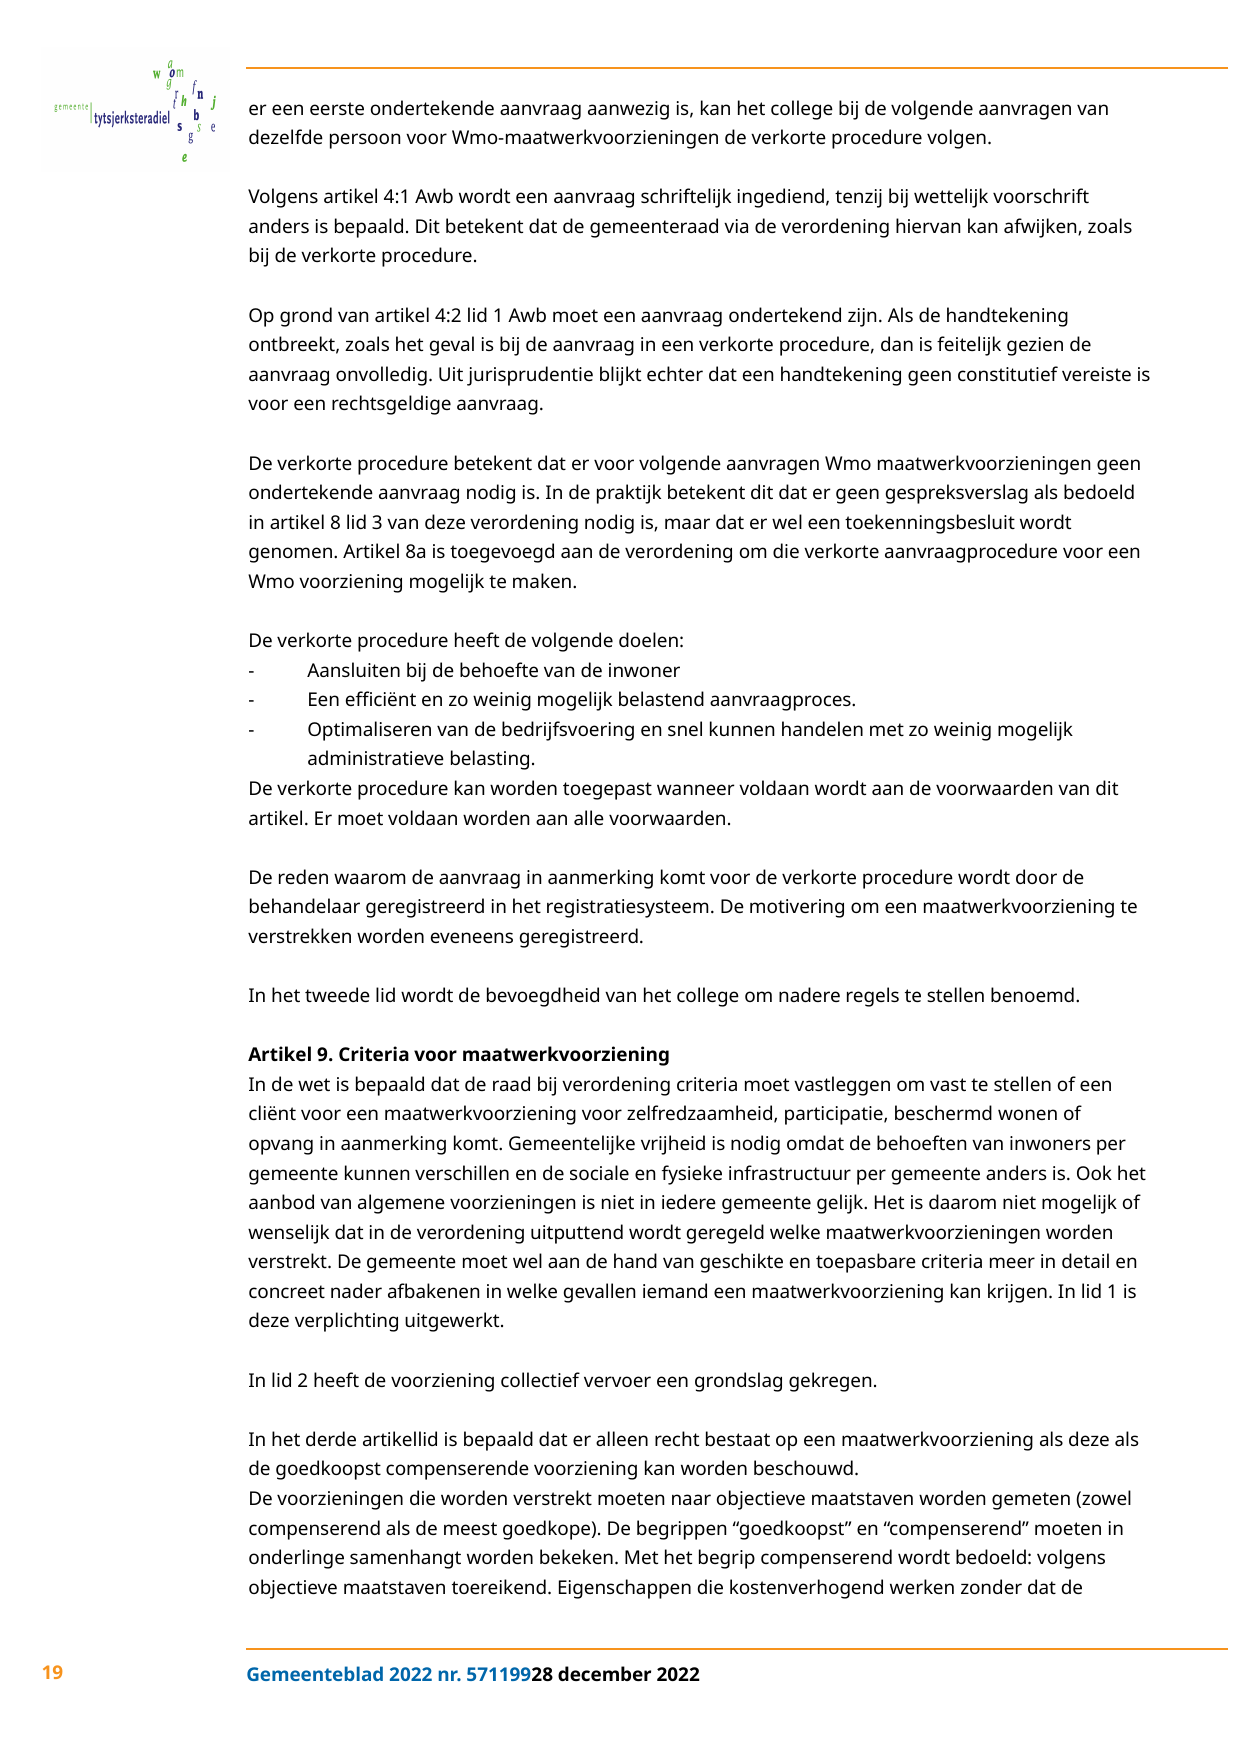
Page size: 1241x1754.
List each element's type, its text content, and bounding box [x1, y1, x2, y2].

text Artikel 9. Criteria voor maatwerkvoorziening [248, 1041, 1152, 1067]
text De verkorte procedure betekent dat er voor volgende aanvragen Wmo maatwerkvoorzieningen geen ondertekende aanvraag nodig is. In de praktijk betekent dit dat er geen gespreksverslag als bedoeld in artikel 8 lid 3 van deze verordening nodig is, maar dat er wel een toekenningsbesluit wordt genomen. Artikel 8a is toegevoegd aan de verordening om die verkorte aanvraagprocedure voor een Wmo voorziening mogelijk te maken. [248, 450, 1152, 594]
text In lid 2 heeft de voorziening collectief vervoer een grondslag gekregen. [248, 1367, 1152, 1393]
text In het tweede lid wordt de bevoegdheid van het college om nadere regels te stellen benoemd. [248, 982, 1152, 1008]
text De verkorte procedure heeft de volgende doelen: [248, 627, 1152, 653]
list Optimaliseren van de bedrijfsvoering en snel kunnen handelen met zo weinig mogelijk administratieve belasting. [248, 716, 1152, 771]
list Aansluiten bij de behoefte van de inwoner [248, 657, 1152, 683]
text er een eerste ondertekende aanvraag aanwezig is, kan het college bij de volgende aanvragen van dezelfde persoon voor Wmo-maatwerkvoorzieningen de verkorte procedure volgen. [248, 95, 1152, 150]
text In het derde artikellid is bepaald dat er alleen recht bestaat op een maatwerkvoorziening als deze als de goedkoopst compenserende voorziening kan worden beschouwd. [248, 1426, 1152, 1481]
text De reden waarom de aanvraag in aanmerking komt voor de verkorte procedure wordt door de behandelaar geregistreerd in het registratiesysteem. De motivering om een maatwerkvoorziening te verstrekken worden eveneens geregistreerd. [248, 864, 1152, 949]
text Volgens artikel 4:1 Awb wordt een aanvraag schriftelijk ingediend, tenzij bij wettelijk voorschrift anders is bepaald. Dit betekent dat de gemeenteraad via de verordening hiervan kan afwijken, zoals bij de verkorte procedure. [248, 183, 1152, 268]
text De voorzieningen die worden verstrekt moeten naar objectieve maatstaven worden gemeten (zowel compenserend als de meest goedkope). De begrippen “goedkoopst” en “compenserend” moeten in onderlinge samenhangt worden bekeken. Met het begrip compenserend wordt bedoeld: volgens objectieve maatstaven toereikend. Eigenschappen die kostenverhogend werken zonder dat de [248, 1485, 1152, 1600]
picture [41, 47, 231, 172]
text Op grond van artikel 4:2 lid 1 Awb moet een aanvraag ondertekend zijn. Als de handtekening ontbreekt, zoals het geval is bij de aanvraag in een verkorte procedure, dan is feitelijk gezien de aanvraag onvolledig. Uit jurisprudentie blijkt echter dat een handtekening geen constitutief vereiste is voor een rechtsgeldige aanvraag. [248, 302, 1152, 416]
text De verkorte procedure kan worden toegepast wanneer voldaan wordt aan de voorwaarden van dit artikel. Er moet voldaan worden aan alle voorwaarden. [248, 775, 1152, 831]
text In de wet is bepaald dat de raad bij verordening criteria moet vastleggen om vast te stellen of een cliënt voor een maatwerkvoorziening voor zelfredzaamheid, participatie, beschermd wonen of opvang in aanmerking komt. Gemeentelijke vrijheid is nodig omdat de behoeften van inwoners per gemeente kunnen verschillen en de sociale en fysieke infrastructuur per gemeente anders is. Ook het aanbod van algemene voorzieningen is niet in iedere gemeente gelijk. Het is daarom niet mogelijk of wenselijk dat in de verordening uitputtend wordt geregeld welke maatwerkvoorzieningen worden verstrekt. De gemeente moet wel aan de hand van geschikte en toepasbare criteria meer in detail en concreet nader afbakenen in welke gevallen iemand een maatwerkvoorziening kan krijgen. In lid 1 is deze verplichting uitgewerkt. [248, 1071, 1152, 1333]
list Een efficiënt en zo weinig mogelijk belastend aanvraagproces. [248, 686, 1152, 712]
